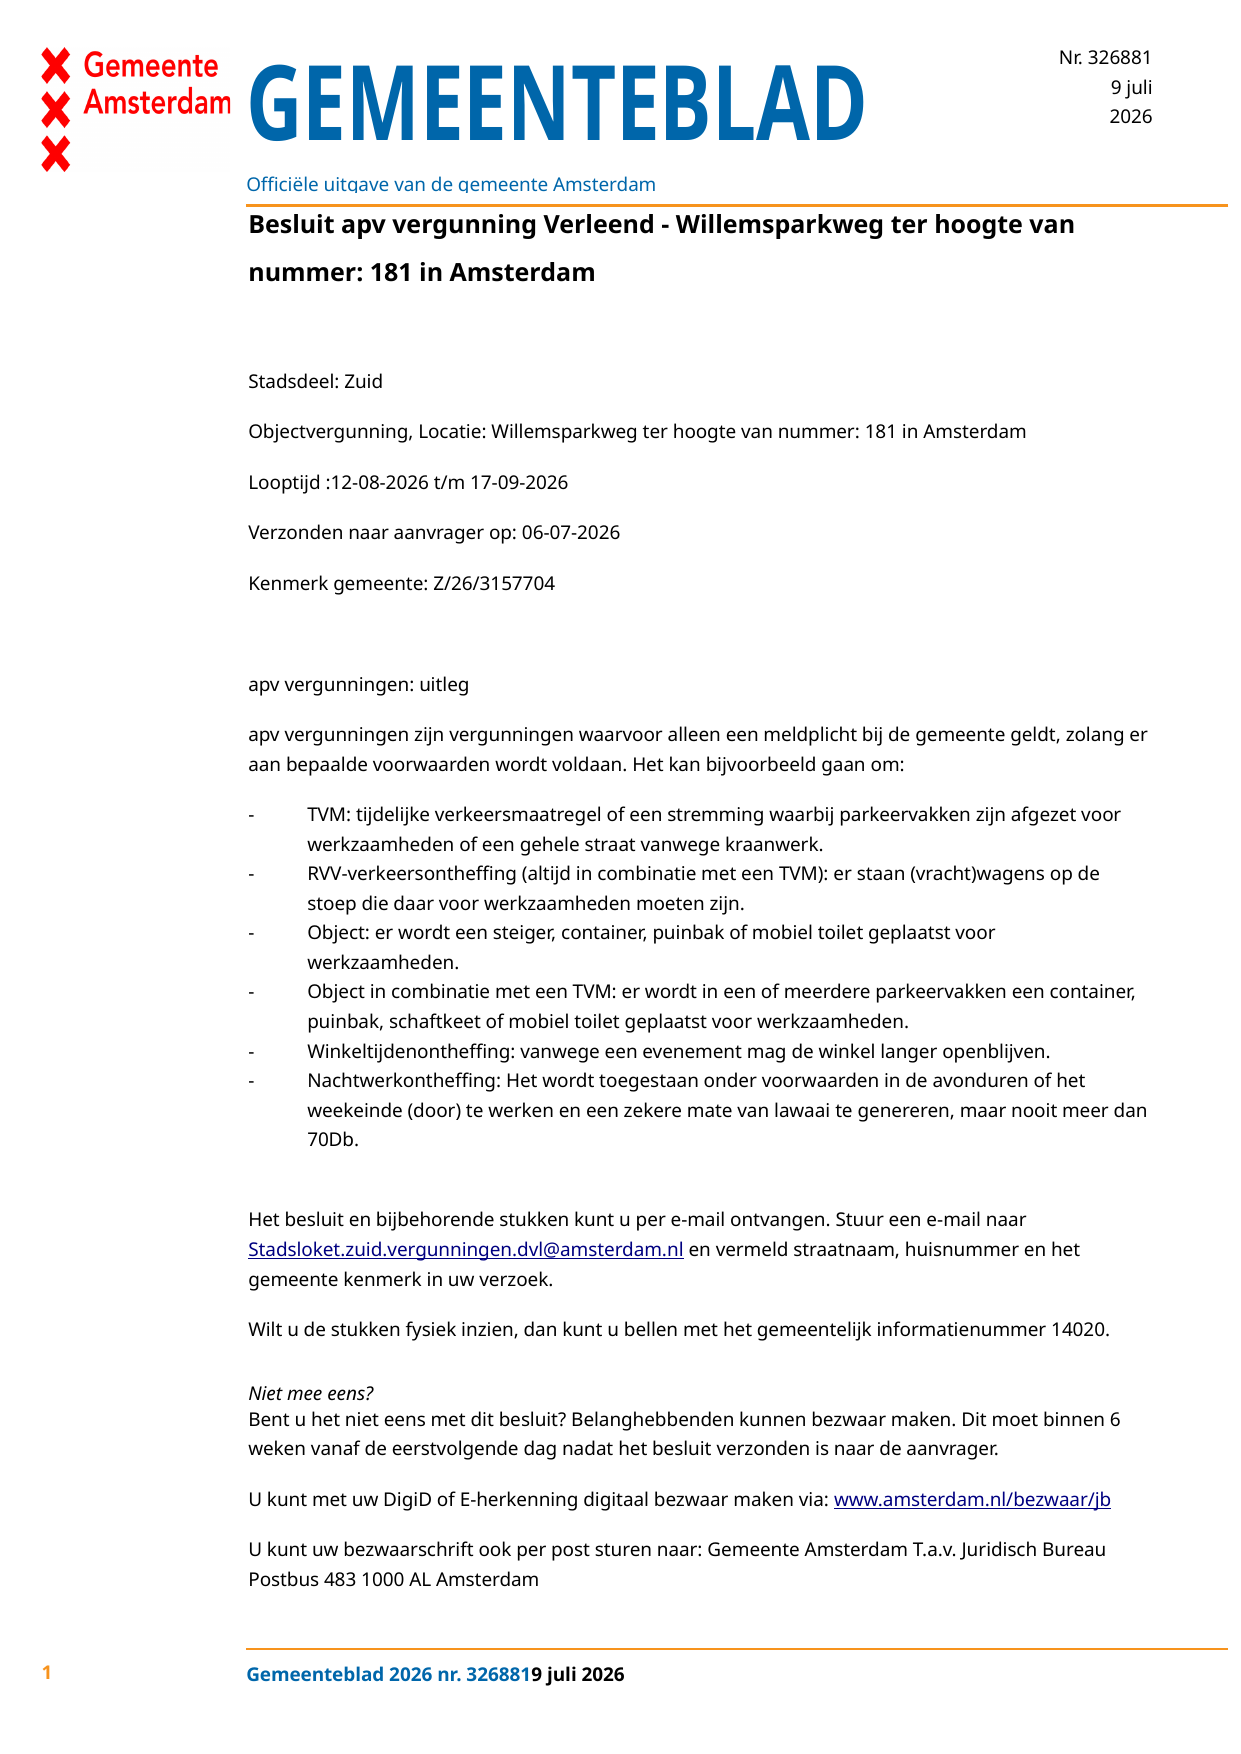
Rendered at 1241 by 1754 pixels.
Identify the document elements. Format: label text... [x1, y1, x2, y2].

text Besluit apv vergunning Verleend - Willemsparkweg ter hoogte van nummer: 181 in Amsterdam [248, 207, 1152, 288]
text Looptijd :12-08-2026 t/m 17-09-2026 [248, 469, 1152, 495]
list RVV-verkeersontheffing (altijd in combinatie met een TVM): er staan (vracht)wagens op de stoep die daar voor werkzaamheden moeten zijn. [248, 860, 1152, 916]
text Wilt u de stukken fysiek inzien, dan kunt u bellen met het gemeentelijk informatienummer 14020. [248, 1316, 1152, 1342]
list Winkeltijdenontheffing: vanwege een evenement mag de winkel langer openblijven. [248, 1038, 1152, 1064]
list TVM: tijdelijke verkeersmaatregel of een stremming waarbij parkeervakken zijn afgezet voor werkzaamheden of een gehele straat vanwege kraanwerk. [248, 801, 1152, 857]
text U kunt uw bezwaarschrift ook per post sturen naar: Gemeente Amsterdam T.a.v. Juridisch Bureau Postbus 483 1000 AL Amsterdam [248, 1536, 1152, 1592]
text Niet mee eens? [248, 1380, 1152, 1406]
text Verzonden naar aanvrager op: 06-07-2026 [248, 519, 1152, 545]
list Object in combinatie met een TVM: er wordt in een of meerdere parkeervakken een container, puinbak, schaftkeet of mobiel toilet geplaatst voor werkzaamheden. [248, 979, 1152, 1034]
text U kunt met uw DigiD of E-herkenning digitaal bezwaar maken via: www.amsterdam.nl/bezwaar/jb [248, 1486, 1152, 1512]
list Object: er wordt een steiger, container, puinbak of mobiel toilet geplaatst voor werkzaamheden. [248, 919, 1152, 975]
text Objectvergunning, Locatie: Willemsparkweg ter hoogte van nummer: 181 in Amsterdam [248, 419, 1152, 444]
text Kenmerk gemeente: Z/26/3157704 [248, 570, 1152, 596]
text apv vergunningen zijn vergunningen waarvoor alleen een meldplicht bij de gemeente geldt, zolang er aan bepaalde voorwaarden wordt voldaan. Het kan bijvoorbeeld gaan om: [248, 721, 1152, 777]
list Nachtwerkontheffing: Het wordt toegestaan onder voorwaarden in de avonduren of het weekeinde (door) te werken en een zekere mate van lawaai te genereren, maar nooit meer dan 70Db. [248, 1067, 1152, 1152]
text Het besluit en bijbehorende stukken kunt u per e-mail ontvangen. Stuur een e-mail naar Stadsloket.zuid.vergunningen.dvl@amsterdam.nl en vermeld straatnaam, huisnummer en het gemeente kenmerk in uw verzoek. [248, 1207, 1152, 1292]
picture [41, 47, 231, 172]
text Stadsdeel: Zuid [248, 368, 1152, 394]
text Bent u het niet eens met dit besluit? Belanghebbenden kunnen bezwaar maken. Dit moet binnen 6 weken vanaf de eerstvolgende dag nadat het besluit verzonden is naar de aanvrager. [248, 1406, 1152, 1461]
text apv vergunningen: uitleg [248, 671, 1152, 697]
